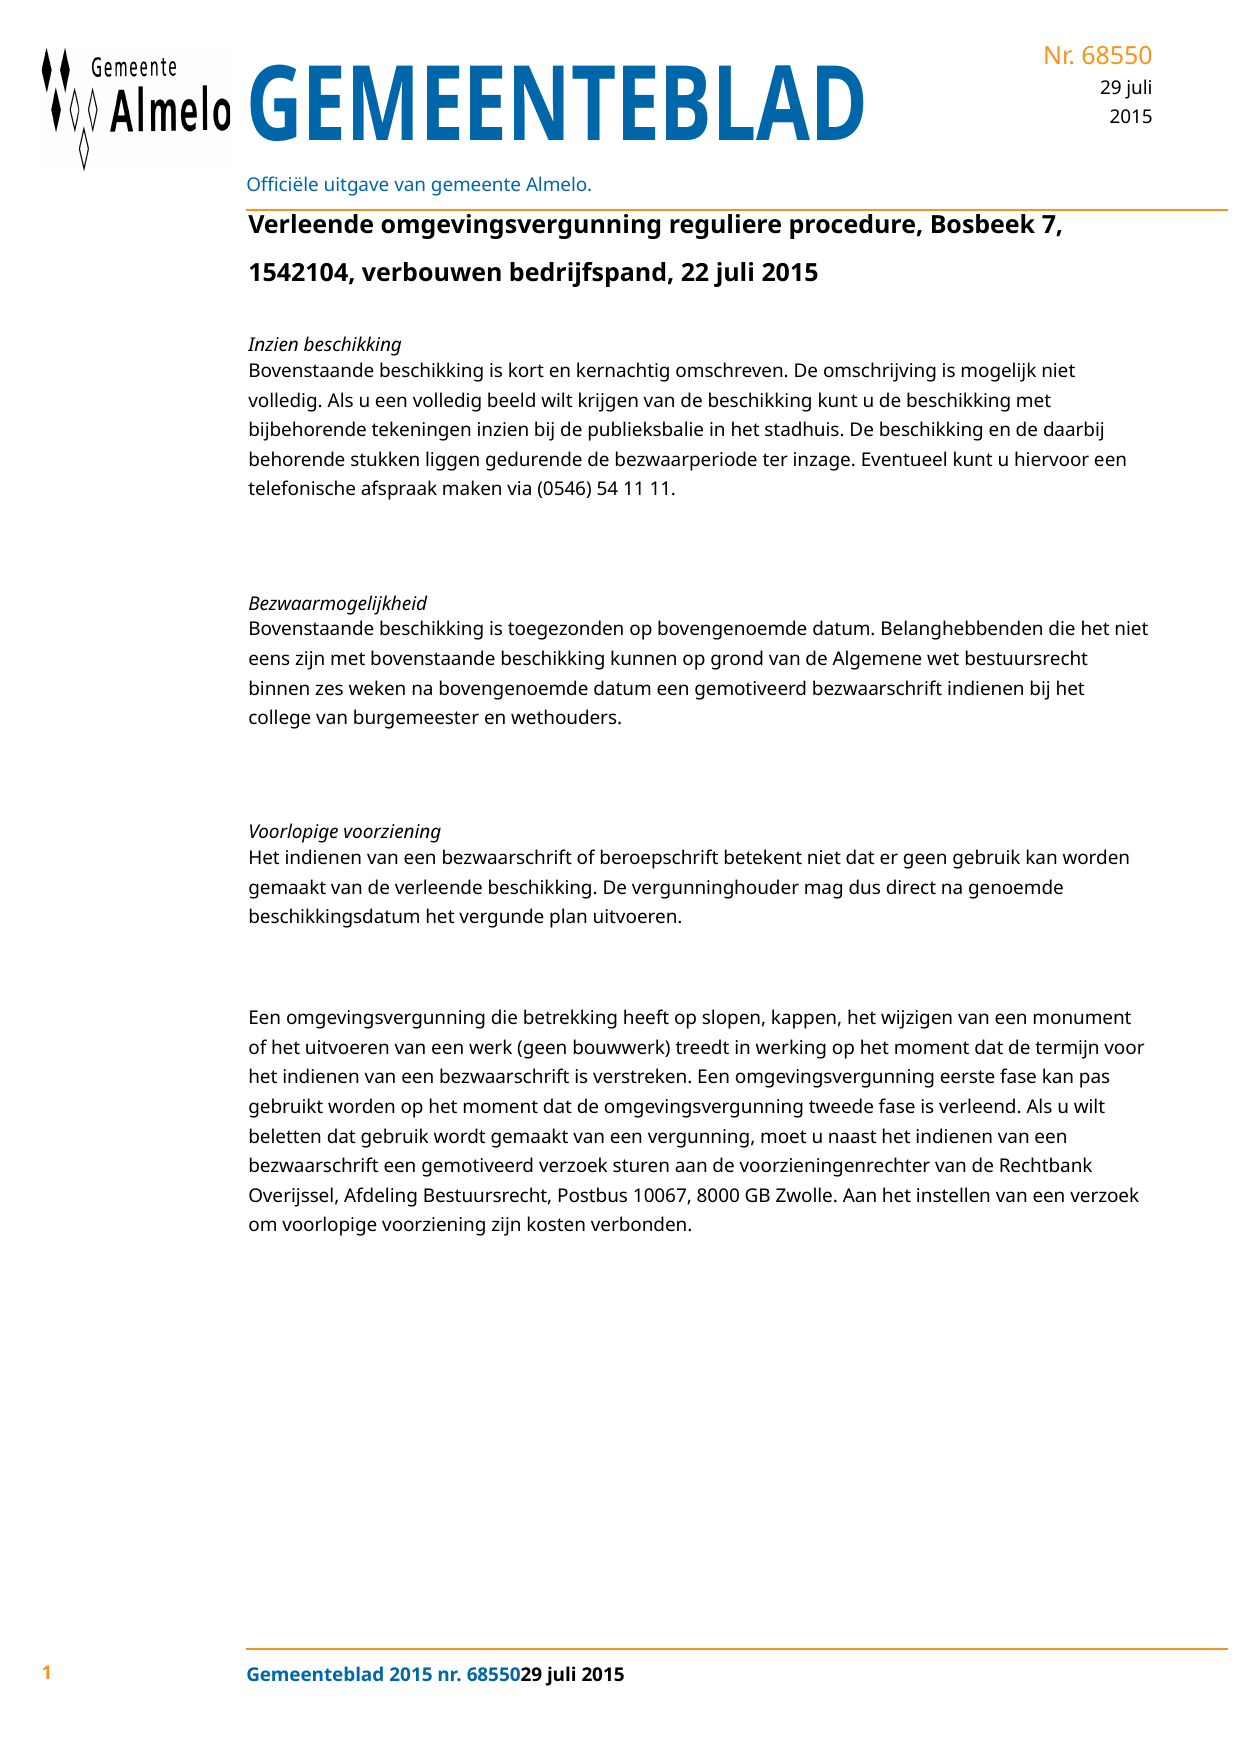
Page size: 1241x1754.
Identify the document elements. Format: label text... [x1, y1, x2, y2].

text Verleende omgevingsvergunning reguliere procedure, Bosbeek 7, 1542104, verbouwen bedrijfspand, 22 juli 2015 [248, 211, 1152, 288]
text Bovenstaande beschikking is kort en kernachtig omschreven. De omschrijving is mogelijk niet volledig. Als u een volledig beeld wilt krijgen van de beschikking kunt u de beschikking met bijbehorende tekeningen inzien bij de publieksbalie in het stadhuis. De beschikking en de daarbij behorende stukken liggen gedurende de bezwaarperiode ter inzage. Eventueel kunt u hiervoor een telefonische afspraak maken via (0546) 54 11 11. [248, 357, 1152, 501]
picture [41, 47, 231, 172]
text Bovenstaande beschikking is toegezonden op bovengenoemde datum. Belanghebbenden die het niet eens zijn met bovenstaande beschikking kunnen op grond van de Algemene wet bestuursrecht binnen zes weken na bovengenoemde datum een gemotiveerd bezwaarschrift indienen bij het college van burgemeester en wethouders. [248, 616, 1152, 730]
text Inzien beschikking [248, 331, 1152, 357]
text Een omgevingsvergunning die betrekking heeft op slopen, kappen, het wijzigen van een monument of het uitvoeren van een werk (geen bouwwerk) treedt in werking op het moment dat de termijn voor het indienen van een bezwaarschrift is verstreken. Een omgevingsvergunning eerste fase kan pas gebruikt worden op het moment dat de omgevingsvergunning tweede fase is verleend. Als u wilt beletten dat gebruik wordt gemaakt van een vergunning, moet u naast het indienen van een bezwaarschrift een gemotiveerd verzoek sturen aan de voorzieningenrechter van de Rechtbank Overijssel, Afdeling Bestuursrecht, Postbus 10067, 8000 GB Zwolle. Aan het instellen van een verzoek om voorlopige voorziening zijn kosten verbonden. [248, 1004, 1152, 1237]
text Voorlopige voorziening [248, 819, 1152, 844]
text Het indienen van een bezwaarschrift of beroepschrift betekent niet dat er geen gebruik kan worden gemaakt van de verleende beschikking. De vergunninghouder mag dus direct na genoemde beschikkingsdatum het vergunde plan uitvoeren. [248, 844, 1152, 929]
text Bezwaarmogelijkheid [248, 590, 1152, 616]
